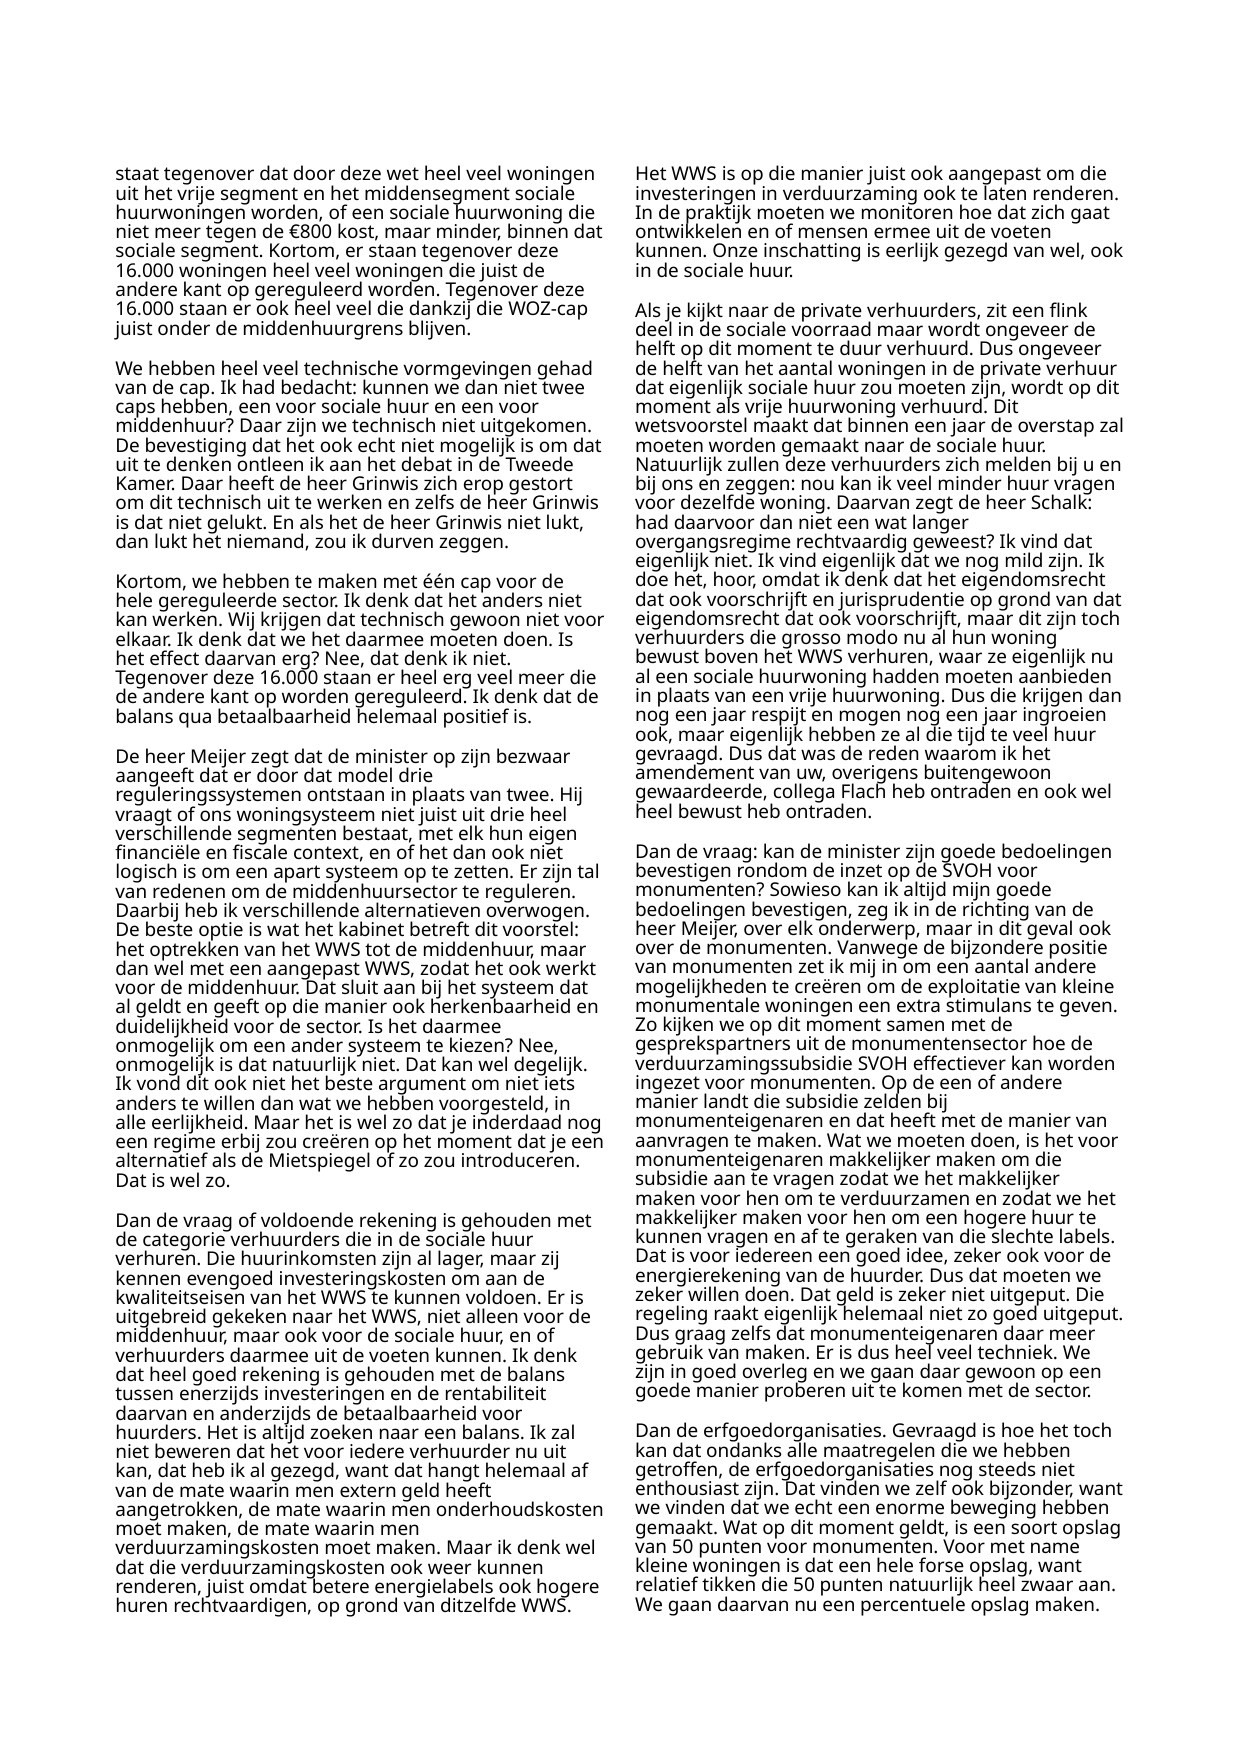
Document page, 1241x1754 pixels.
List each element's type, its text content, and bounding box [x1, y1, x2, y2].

text Dan de vraag: kan de minister zijn goede bedoelingen bevestigen rondom de inzet op de SVOH voor monumenten? Sowieso kan ik altijd mijn goede bedoelingen bevestigen, zeg ik in de richting van de heer Meijer, over elk onderwerp, maar in dit geval ook over de monumenten. Vanwege de bijzondere positie van monumenten zet ik mij in om een aantal andere mogelijkheden te creëren om de exploitatie van kleine monumentale woningen een extra stimulans te geven. Zo kijken we op dit moment samen met de gesprekspartners uit de monumentensector hoe de verduurzamingssubsidie SVOH effectiever kan worden ingezet voor monumenten. Op de een of andere manier landt die subsidie zelden bij monumenteigenaren en dat heeft met de manier van aanvragen te maken. Wat we moeten doen, is het voor monumenteigenaren makkelijker maken om die subsidie aan te vragen zodat we het makkelijker maken voor hen om te verduurzamen en zodat we het makkelijker maken voor hen om een hogere huur te kunnen vragen en af te geraken van die slechte labels. Dat is voor iedereen een goed idee, zeker ook voor de energierekening van de huurder. Dus dat moeten we zeker willen doen. Dat geld is zeker niet uitgeput. Die regeling raakt eigenlijk helemaal niet zo goed uitgeput. Dus graag zelfs dat monumenteigenaren daar meer gebruik van maken. Er is dus heel veel techniek. We zijn in goed overleg en we gaan daar gewoon op een goede manier proberen uit te komen met de sector. [635, 843, 1125, 1402]
text Dan de vraag of voldoende rekening is gehouden met de categorie verhuurders die in de sociale huur verhuren. Die huurinkomsten zijn al lager, maar zij kennen evengoed investeringskosten om aan de kwaliteitseisen van het WWS te kunnen voldoen. Er is uitgebreid gekeken naar het WWS, niet alleen voor de middenhuur, maar ook voor de sociale huur, en of verhuurders daarmee uit de voeten kunnen. Ik denk dat heel goed rekening is gehouden met de balans tussen enerzijds investeringen en de rentabiliteit daarvan en anderzijds de betaalbaarheid voor huurders. Het is altijd zoeken naar een balans. Ik zal niet beweren dat het voor iedere verhuurder nu uit kan, dat heb ik al gezegd, want dat hangt helemaal af van de mate waarin men extern geld heeft aangetrokken, de mate waarin men onderhoudskosten moet maken, de mate waarin men verduurzamingskosten moet maken. Maar ik denk wel dat die verduurzamingskosten ook weer kunnen renderen, juist omdat betere energielabels ook hogere huren rechtvaardigen, op grond van ditzelfde WWS. [115, 1212, 605, 1616]
text De heer Meijer zegt dat de minister op zijn bezwaar aangeeft dat er door dat model drie reguleringssystemen ontstaan in plaats van twee. Hij vraagt of ons woningsysteem niet juist uit drie heel verschillende segmenten bestaat, met elk hun eigen financiële en fiscale context, en of het dan ook niet logisch is om een apart systeem op te zetten. Er zijn tal van redenen om de middenhuursector te reguleren. Daarbij heb ik verschillende alternatieven overwogen. De beste optie is wat het kabinet betreft dit voorstel: het optrekken van het WWS tot de middenhuur, maar dan wel met een aangepast WWS, zodat het ook werkt voor de middenhuur. Dat sluit aan bij het systeem dat al geldt en geeft op die manier ook herkenbaarheid en duidelijkheid voor de sector. Is het daarmee onmogelijk om een ander systeem te kiezen? Nee, onmogelijk is dat natuurlijk niet. Dat kan wel degelijk. Ik vond dit ook niet het beste argument om niet iets anders te willen dan wat we hebben voorgesteld, in alle eerlijkheid. Maar het is wel zo dat je inderdaad nog een regime erbij zou creëren op het moment dat je een alternatief als de Mietspiegel of zo zou introduceren. Dat is wel zo. [115, 748, 605, 1191]
text staat tegenover dat door deze wet heel veel woningen uit het vrije segment en het middensegment sociale huurwoningen worden, of een sociale huurwoning die niet meer tegen de €800 kost, maar minder, binnen dat sociale segment. Kortom, er staan tegenover deze 16.000 woningen heel veel woningen die juist de andere kant op gereguleerd worden. Tegenover deze 16.000 staan er ook heel veel die dankzij die WOZ-cap juist onder de middenhuurgrens blijven. [115, 165, 605, 339]
text Als je kijkt naar de private verhuurders, zit een flink deel in de sociale voorraad maar wordt ongeveer de helft op dit moment te duur verhuurd. Dus ongeveer de helft van het aantal woningen in de private verhuur dat eigenlijk sociale huur zou moeten zijn, wordt op dit moment als vrije huurwoning verhuurd. Dit wetsvoorstel maakt dat binnen een jaar de overstap zal moeten worden gemaakt naar de sociale huur. Natuurlijk zullen deze verhuurders zich melden bij u en bij ons en zeggen: nou kan ik veel minder huur vragen voor dezelfde woning. Daarvan zegt de heer Schalk: had daarvoor dan niet een wat langer overgangsregime rechtvaardig geweest? Ik vind dat eigenlijk niet. Ik vind eigenlijk dat we nog mild zijn. Ik doe het, hoor, omdat ik denk dat het eigendomsrecht dat ook voorschrijft en jurisprudentie op grond van dat eigendomsrecht dat ook voorschrijft, maar dit zijn toch verhuurders die grosso modo nu al hun woning bewust boven het WWS verhuren, waar ze eigenlijk nu al een sociale huurwoning hadden moeten aanbieden in plaats van een vrije huurwoning. Dus die krijgen dan nog een jaar respijt en mogen nog een jaar ingroeien ook, maar eigenlijk hebben ze al die tijd te veel huur gevraagd. Dus dat was de reden waarom ik het amendement van uw, overigens buitengewoon gewaardeerde, collega Flach heb ontraden en ook wel heel bewust heb ontraden. [635, 302, 1125, 822]
text We hebben heel veel technische vormgevingen gehad van de cap. Ik had bedacht: kunnen we dan niet twee caps hebben, een voor sociale huur en een voor middenhuur? Daar zijn we technisch niet uitgekomen. De bevestiging dat het ook echt niet mogelijk is om dat uit te denken ontleen ik aan het debat in de Tweede Kamer. Daar heeft de heer Grinwis zich erop gestort om dit technisch uit te werken en zelfs de heer Grinwis is dat niet gelukt. En als het de heer Grinwis niet lukt, dan lukt het niemand, zou ik durven zeggen. [115, 359, 605, 552]
text Het WWS is op die manier juist ook aangepast om die investeringen in verduurzaming ook te laten renderen. In de praktijk moeten we monitoren hoe dat zich gaat ontwikkelen en of mensen ermee uit de voeten kunnen. Onze inschatting is eerlijk gezegd van wel, ook in de sociale huur. [635, 165, 1125, 281]
text Dan de erfgoedorganisaties. Gevraagd is hoe het toch kan dat ondanks alle maatregelen die we hebben getroffen, de erfgoedorganisaties nog steeds niet enthousiast zijn. Dat vinden we zelf ook bijzonder, want we vinden dat we echt een enorme beweging hebben gemaakt. Wat op dit moment geldt, is een soort opslag van 50 punten voor monumenten. Voor met name kleine woningen is dat een hele forse opslag, want relatief tikken die 50 punten natuurlijk heel zwaar aan. We gaan daarvan nu een percentuele opslag maken. [635, 1422, 1125, 1615]
text Kortom, we hebben te maken met één cap voor de hele gereguleerde sector. Ik denk dat het anders niet kan werken. Wij krijgen dat technisch gewoon niet voor elkaar. Ik denk dat we het daarmee moeten doen. Is het effect daarvan erg? Nee, dat denk ik niet. Tegenover deze 16.000 staan er heel erg veel meer die de andere kant op worden gereguleerd. Ik denk dat de balans qua betaalbaarheid helemaal positief is. [115, 573, 605, 727]
